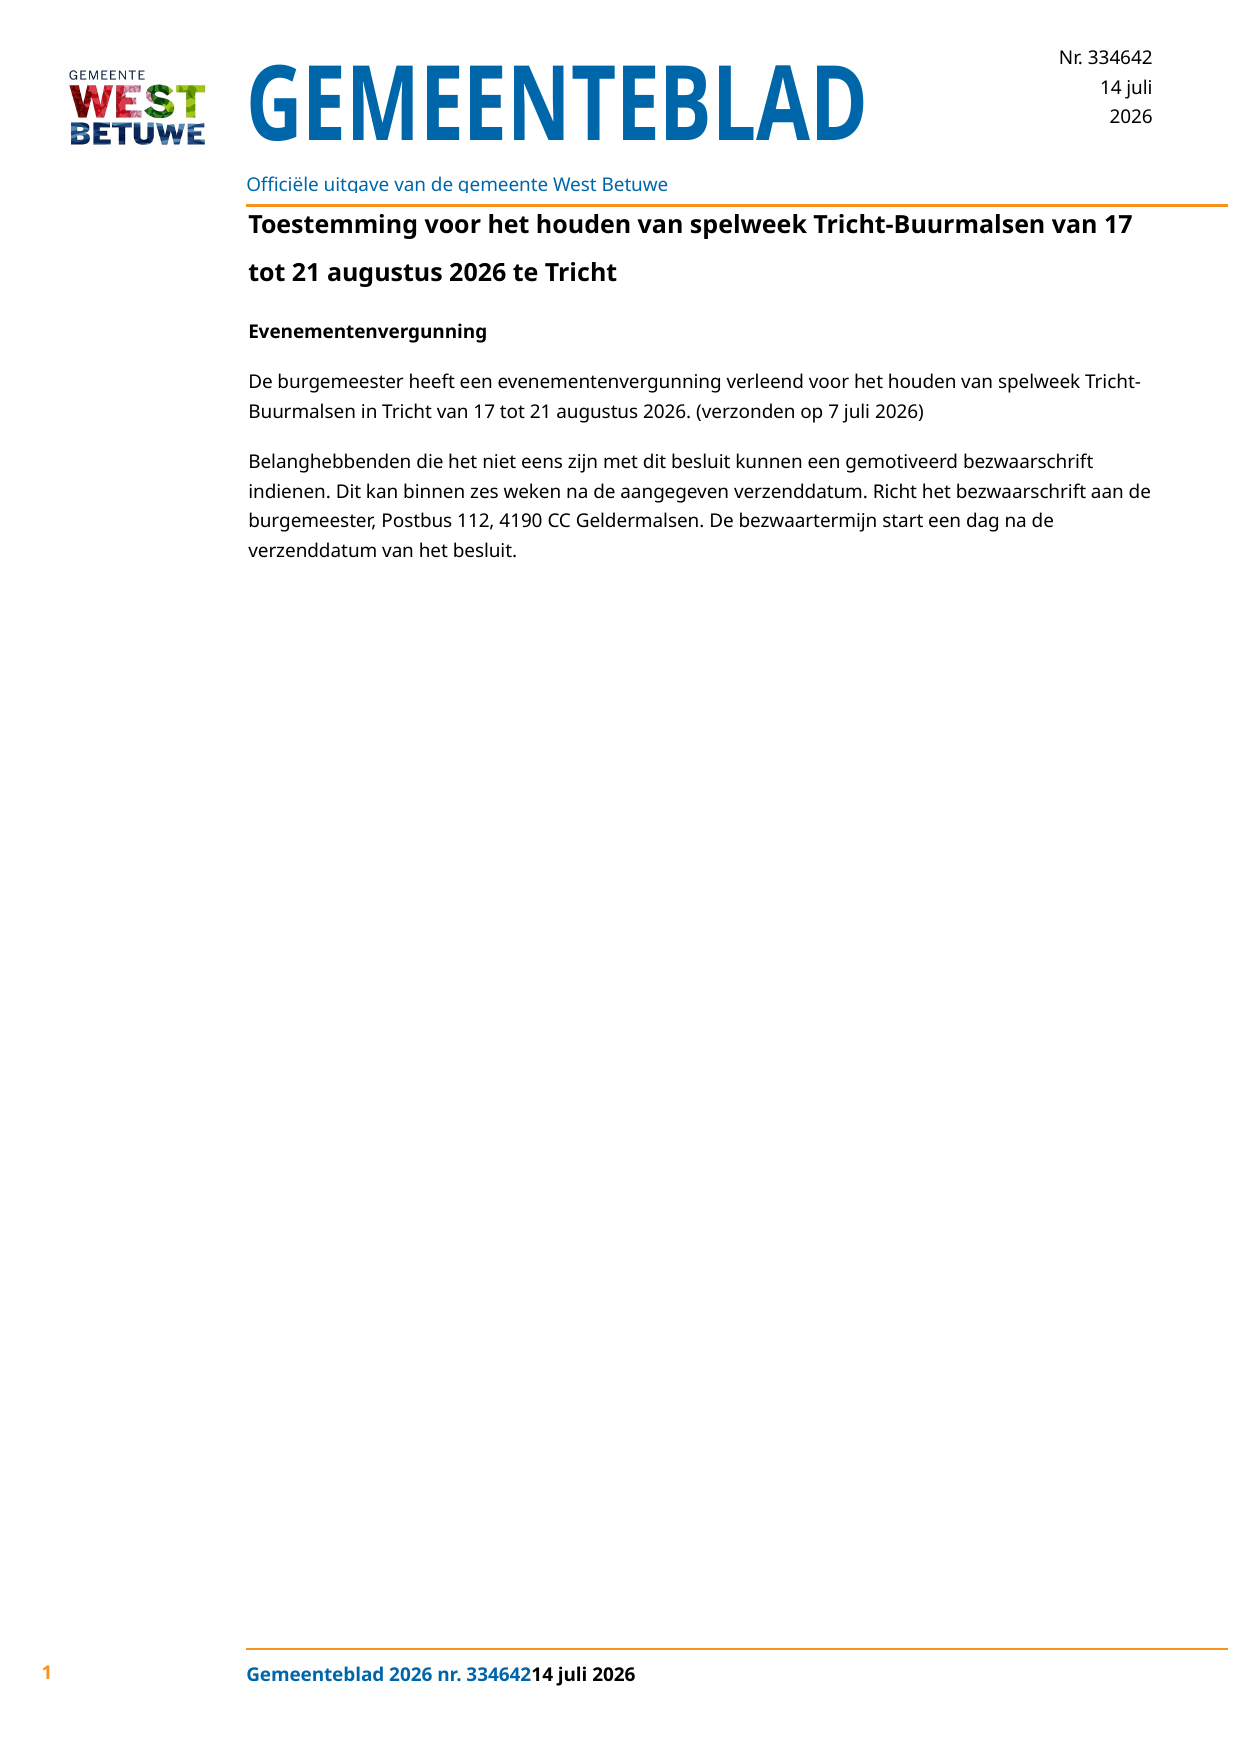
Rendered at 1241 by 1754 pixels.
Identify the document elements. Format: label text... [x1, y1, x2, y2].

text Evenementenvergunning [248, 318, 1152, 344]
text De burgemeester heeft een evenementenvergunning verleend voor het houden van spelweek Tricht-Buurmalsen in Tricht van 17 tot 21 augustus 2026. (verzonden op 7 juli 2026) [248, 368, 1152, 424]
text Belanghebbenden die het niet eens zijn met dit besluit kunnen een gemotiveerd bezwaarschrift indienen. Dit kan binnen zes weken na de aangegeven verzenddatum. Richt het bezwaarschrift aan de burgemeester, Postbus 112, 4190 CC Geldermalsen. De bezwaartermijn start een dag na de verzenddatum van het besluit. [248, 448, 1152, 563]
text Toestemming voor het houden van spelweek Tricht-Buurmalsen van 17 tot 21 augustus 2026 te Tricht [248, 207, 1152, 288]
picture [41, 47, 231, 172]
